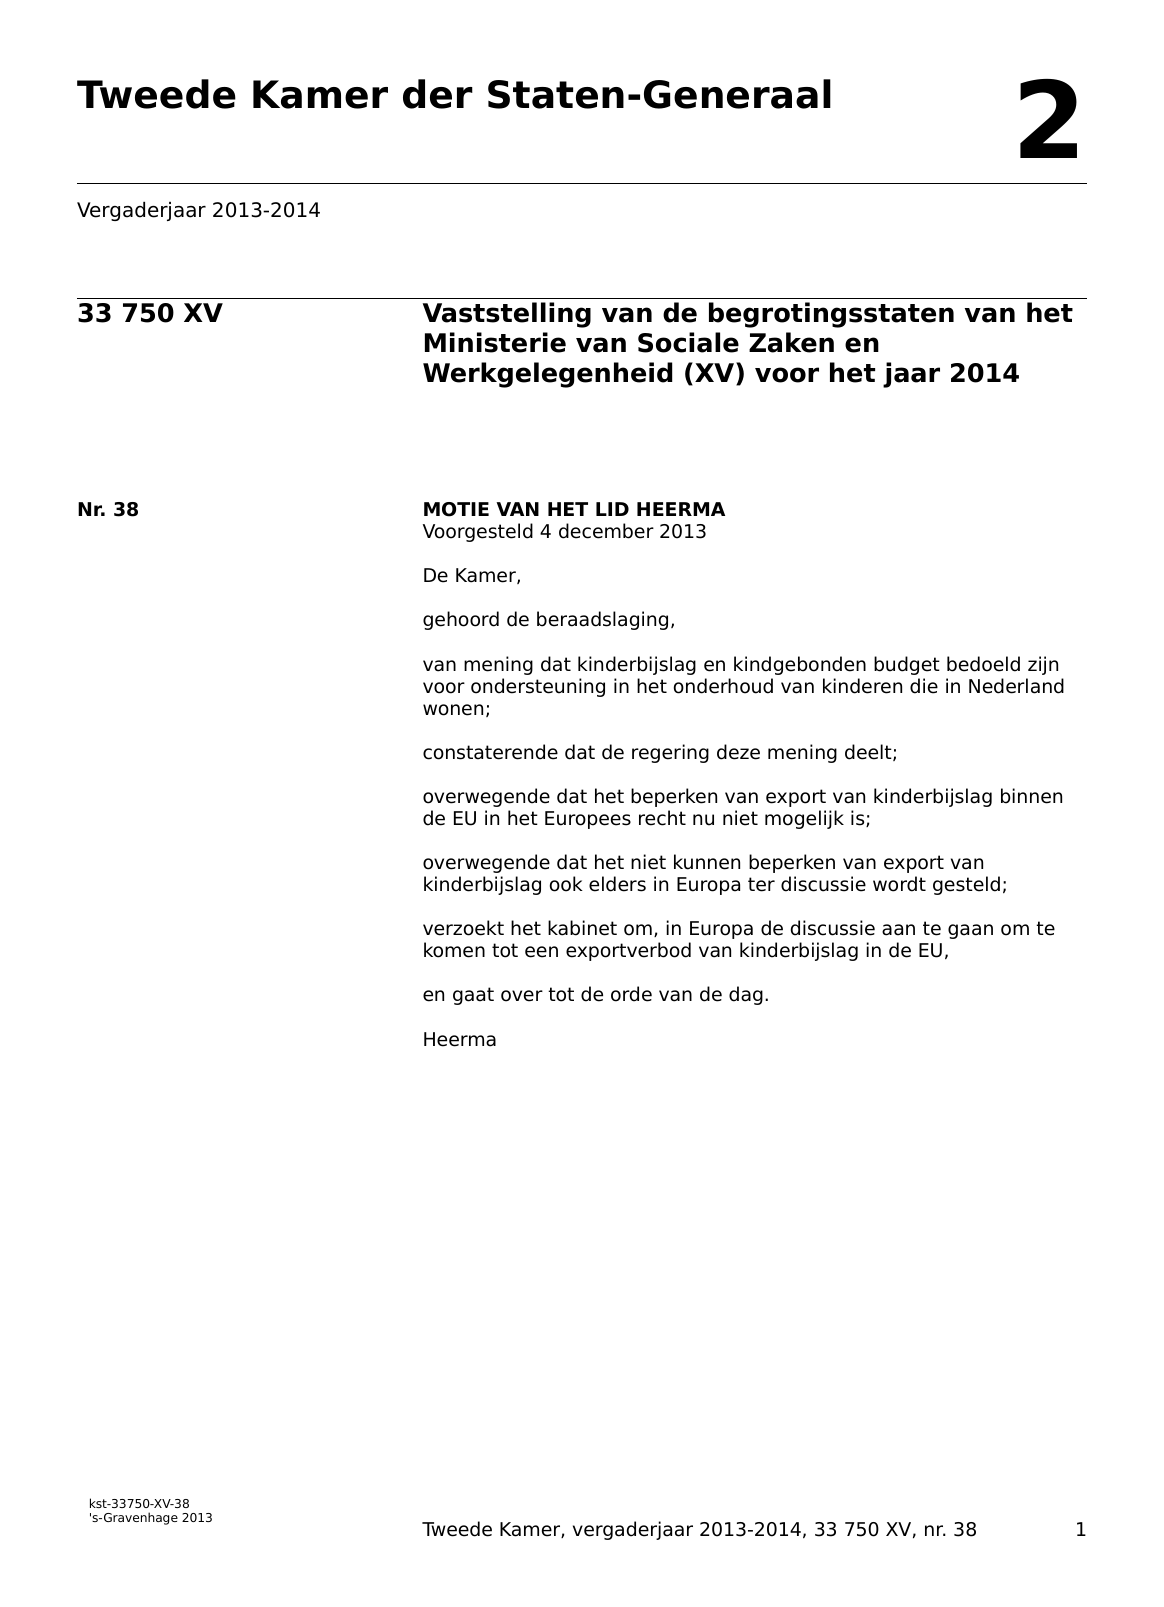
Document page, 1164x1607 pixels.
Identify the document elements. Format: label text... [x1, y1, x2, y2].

table_header Tweede Kamer der Staten-Generaal [77, 59, 886, 183]
text gehoord de beraadslaging, [422, 609, 1087, 631]
table_header 2 [886, 59, 1087, 183]
text 's-Gravenhage 2013 [88, 1511, 323, 1525]
text kst-33750-XV-38 [88, 1497, 323, 1511]
text overwegende dat het beperken van export van kinderbijslag binnen de EU in het Europees recht nu niet mogelijk is; [422, 786, 1087, 830]
text van mening dat kinderbijslag en kindgebonden budget bedoeld zijn voor ondersteuning in het onderhoud van kinderen die in Nederland wonen; [422, 653, 1087, 719]
text en gaat over tot de orde van de dag. [422, 984, 1087, 1006]
table_cell Vergaderjaar 2013-2014 [77, 184, 1087, 298]
text verzoekt het kabinet om, in Europa de discussie aan te gaan om te komen tot een exportverbod van kinderbijslag in de EU, [422, 918, 1087, 962]
subtitle 33 750 XV Vaststelling van de begrotingsstaten van het Ministerie van Sociale Zaken en Werkgelegenheid (XV) voor het jaar 2014 [77, 299, 1087, 388]
text overwegende dat het niet kunnen beperken van export van kinderbijslag ook elders in Europa ter discussie wordt gesteld; [422, 852, 1087, 896]
text constaterende dat de regering deze mening deelt; [422, 742, 1087, 764]
text De Kamer, [422, 565, 1087, 587]
text Heerma [422, 1028, 1087, 1050]
text Voorgesteld 4 december 2013 [422, 521, 1087, 543]
subtitle Nr. 38 MOTIE VAN HET LID HEERMA [77, 499, 1087, 521]
